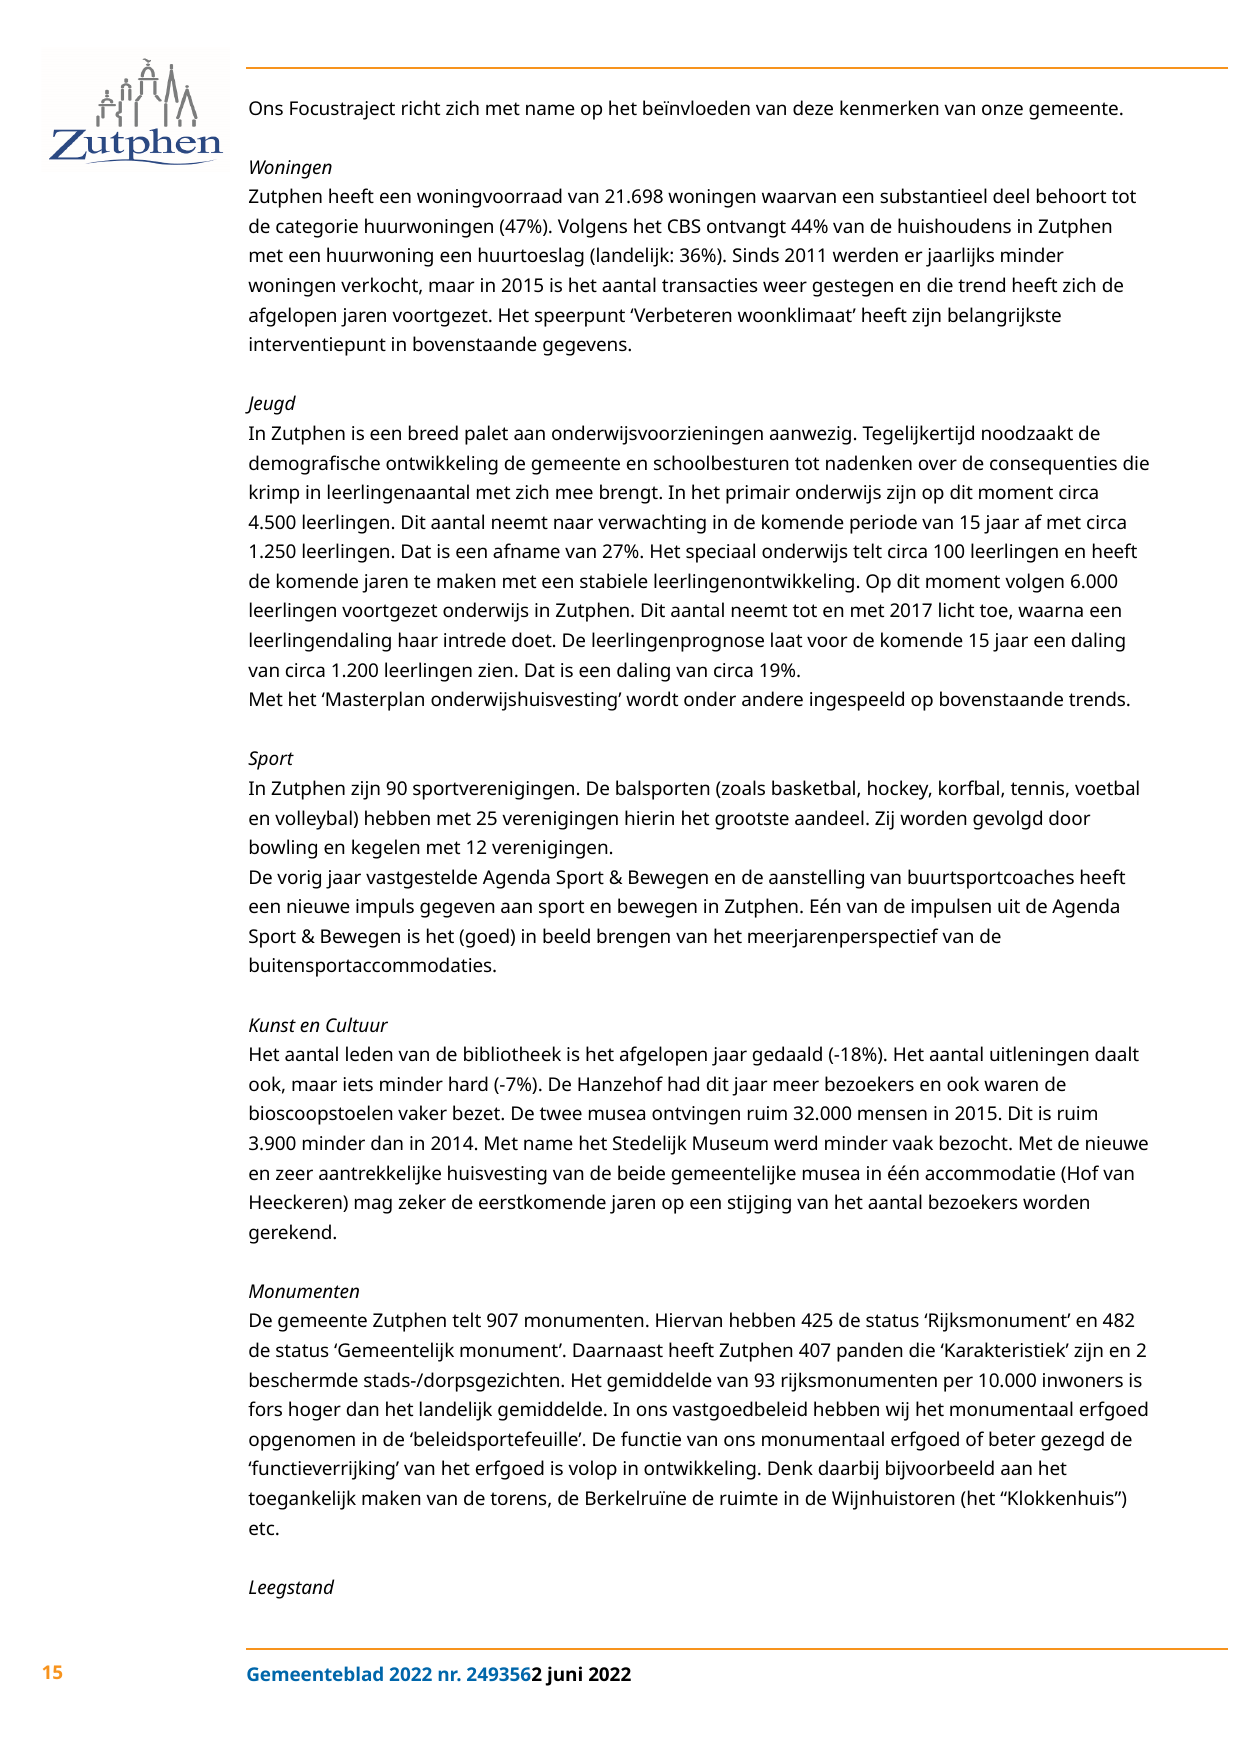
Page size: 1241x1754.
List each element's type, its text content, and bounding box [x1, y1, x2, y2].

text De vorig jaar vastgestelde Agenda Sport & Bewegen en de aanstelling van buurtsportcoaches heeft een nieuwe impuls gegeven aan sport en bewegen in Zutphen. Eén van de impulsen uit de Agenda Sport & Bewegen is het (goed) in beeld brengen van het meerjarenperspectief van de buitensportaccommodaties. [248, 864, 1152, 978]
text De gemeente Zutphen telt 907 monumenten. Hiervan hebben 425 de status ‘Rijksmonument’ en 482 de status ‘Gemeentelijk monument’. Daarnaast heeft Zutphen 407 panden die ‘Karakteristiek’ zijn en 2 beschermde stads-/dorpsgezichten. Het gemiddelde van 93 rijksmonumenten per 10.000 inwoners is fors hoger dan het landelijk gemiddelde. In ons vastgoedbeleid hebben wij het monumentaal erfgoed opgenomen in de ‘beleidsportefeuille’. De functie van ons monumentaal erfgoed of beter gezegd de ‘functieverrijking’ van het erfgoed is volop in ontwikkeling. Denk daarbij bijvoorbeeld aan het toegankelijk maken van de torens, de Berkelruïne de ruimte in de Wijnhuistoren (het “Klokkenhuis”) etc. [248, 1308, 1152, 1541]
text In Zutphen zijn 90 sportverenigingen. De balsporten (zoals basketbal, hockey, korfbal, tennis, voetbal en volleybal) hebben met 25 verenigingen hierin het grootste aandeel. Zij worden gevolgd door bowling en kegelen met 12 verenigingen. [248, 775, 1152, 860]
text Zutphen heeft een woningvoorraad van 21.698 woningen waarvan een substantieel deel behoort tot de categorie huurwoningen (47%). Volgens het CBS ontvangt 44% van de huishoudens in Zutphen met een huurwoning een huurtoeslag (landelijk: 36%). Sinds 2011 werden er jaarlijks minder woningen verkocht, maar in 2015 is het aantal transacties weer gestegen en die trend heeft zich de afgelopen jaren voortgezet. Het speerpunt ‘Verbeteren woonklimaat’ heeft zijn belangrijkste interventiepunt in bovenstaande gegevens. [248, 183, 1152, 357]
text Sport [248, 746, 1152, 771]
text Monumenten [248, 1278, 1152, 1304]
text Woningen [248, 154, 1152, 180]
text Het aantal leden van de bibliotheek is het afgelopen jaar gedaald (-18%). Het aantal uitleningen daalt ook, maar iets minder hard (-7%). De Hanzehof had dit jaar meer bezoekers en ook waren de bioscoopstoelen vaker bezet. De twee musea ontvingen ruim 32.000 mensen in 2015. Dit is ruim 3.900 minder dan in 2014. Met name het Stedelijk Museum werd minder vaak bezocht. Met de nieuwe en zeer aantrekkelijke huisvesting van de beide gemeentelijke musea in één accommodatie (Hof van Heeckeren) mag zeker de eerstkomende jaren op een stijging van het aantal bezoekers worden gerekend. [248, 1041, 1152, 1245]
picture [41, 47, 231, 172]
text In Zutphen is een breed palet aan onderwijsvoorzieningen aanwezig. Tegelijkertijd noodzaakt de demografische ontwikkeling de gemeente en schoolbesturen tot nadenken over de consequenties die krimp in leerlingenaantal met zich mee brengt. In het primair onderwijs zijn op dit moment circa 4.500 leerlingen. Dit aantal neemt naar verwachting in de komende periode van 15 jaar af met circa 1.250 leerlingen. Dat is een afname van 27%. Het speciaal onderwijs telt circa 100 leerlingen en heeft de komende jaren te maken met een stabiele leerlingenontwikkeling. Op dit moment volgen 6.000 leerlingen voortgezet onderwijs in Zutphen. Dit aantal neemt tot en met 2017 licht toe, waarna een leerlingendaling haar intrede doet. De leerlingenprognose laat voor de komende 15 jaar een daling van circa 1.200 leerlingen zien. Dat is een daling van circa 19%. [248, 420, 1152, 683]
text Met het ‘Masterplan onderwijshuisvesting’ wordt onder andere ingespeeld op bovenstaande trends. [248, 686, 1152, 712]
text Leegstand [248, 1574, 1152, 1600]
text Jeugd [248, 391, 1152, 416]
text Ons Focustraject richt zich met name op het beïnvloeden van deze kenmerken van onze gemeente. [248, 95, 1152, 121]
text Kunst en Cultuur [248, 1012, 1152, 1038]
